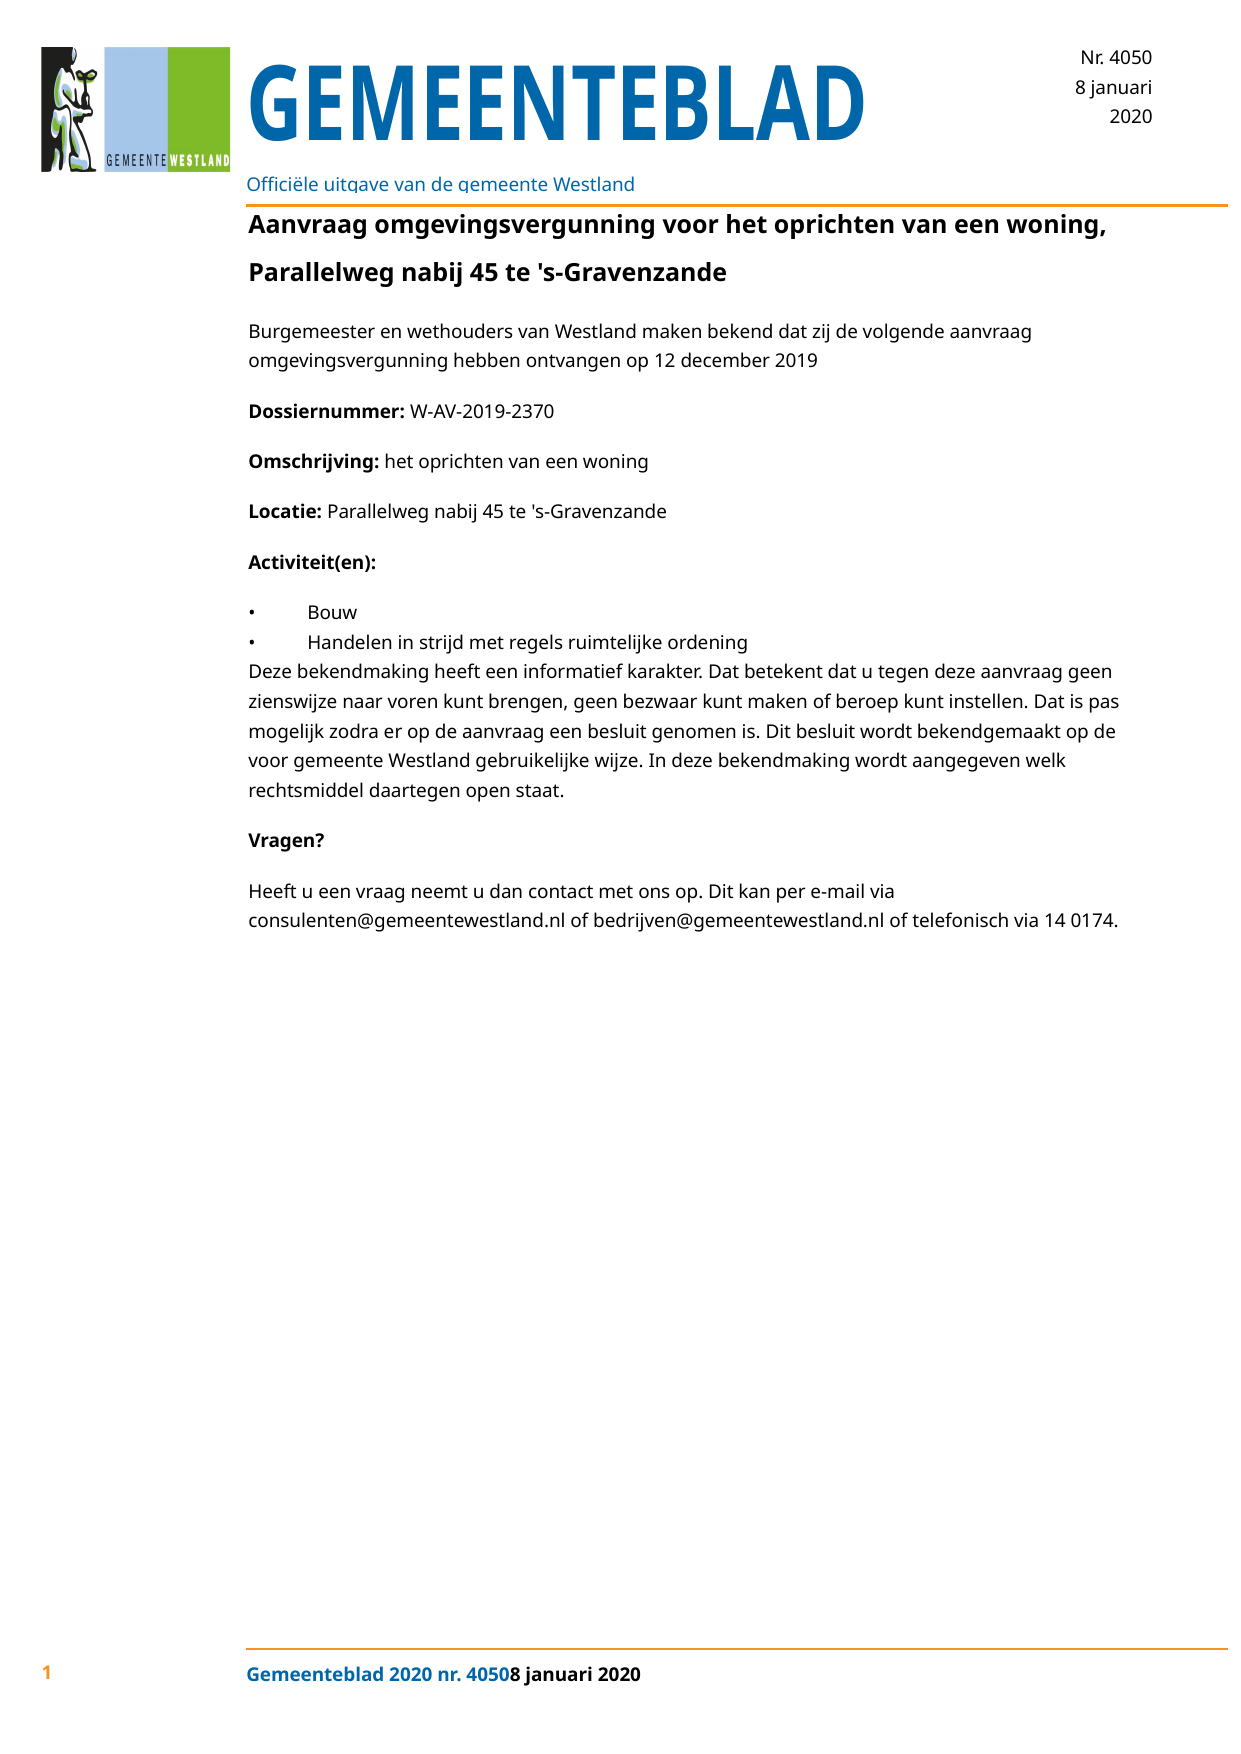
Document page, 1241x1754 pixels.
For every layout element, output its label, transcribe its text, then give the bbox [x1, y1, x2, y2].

list Bouw [248, 599, 1152, 625]
text Omschrijving: het oprichten van een woning [248, 448, 1152, 474]
picture [41, 47, 231, 172]
text Burgemeester en wethouders van Westland maken bekend dat zij de volgende aanvraag omgevingsvergunning hebben ontvangen op 12 december 2019 [248, 318, 1152, 373]
text Aanvraag omgevingsvergunning voor het oprichten van een woning, Parallelweg nabij 45 te 's-Gravenzande [248, 207, 1152, 288]
text Locatie: Parallelweg nabij 45 te 's-Gravenzande [248, 499, 1152, 524]
list Handelen in strijd met regels ruimtelijke ordening [248, 629, 1152, 655]
text Deze bekendmaking heeft een informatief karakter. Dat betekent dat u tegen deze aanvraag geen zienswijze naar voren kunt brengen, geen bezwaar kunt maken of beroep kunt instellen. Dat is pas mogelijk zodra er op de aanvraag een besluit genomen is. Dit besluit wordt bekendgemaakt op de voor gemeente Westland gebruikelijke wijze. In deze bekendmaking wordt aangegeven welk rechtsmiddel daartegen open staat. [248, 659, 1152, 803]
text Activiteit(en): [248, 549, 1152, 575]
text Vragen? [248, 827, 1152, 853]
text Heeft u een vraag neemt u dan contact met ons op. Dit kan per e-mail via consulenten@gemeentewestland.nl of bedrijven@gemeentewestland.nl of telefonisch via 14 0174. [248, 878, 1152, 933]
text Dossiernummer: W-AV-2019-2370 [248, 398, 1152, 424]
